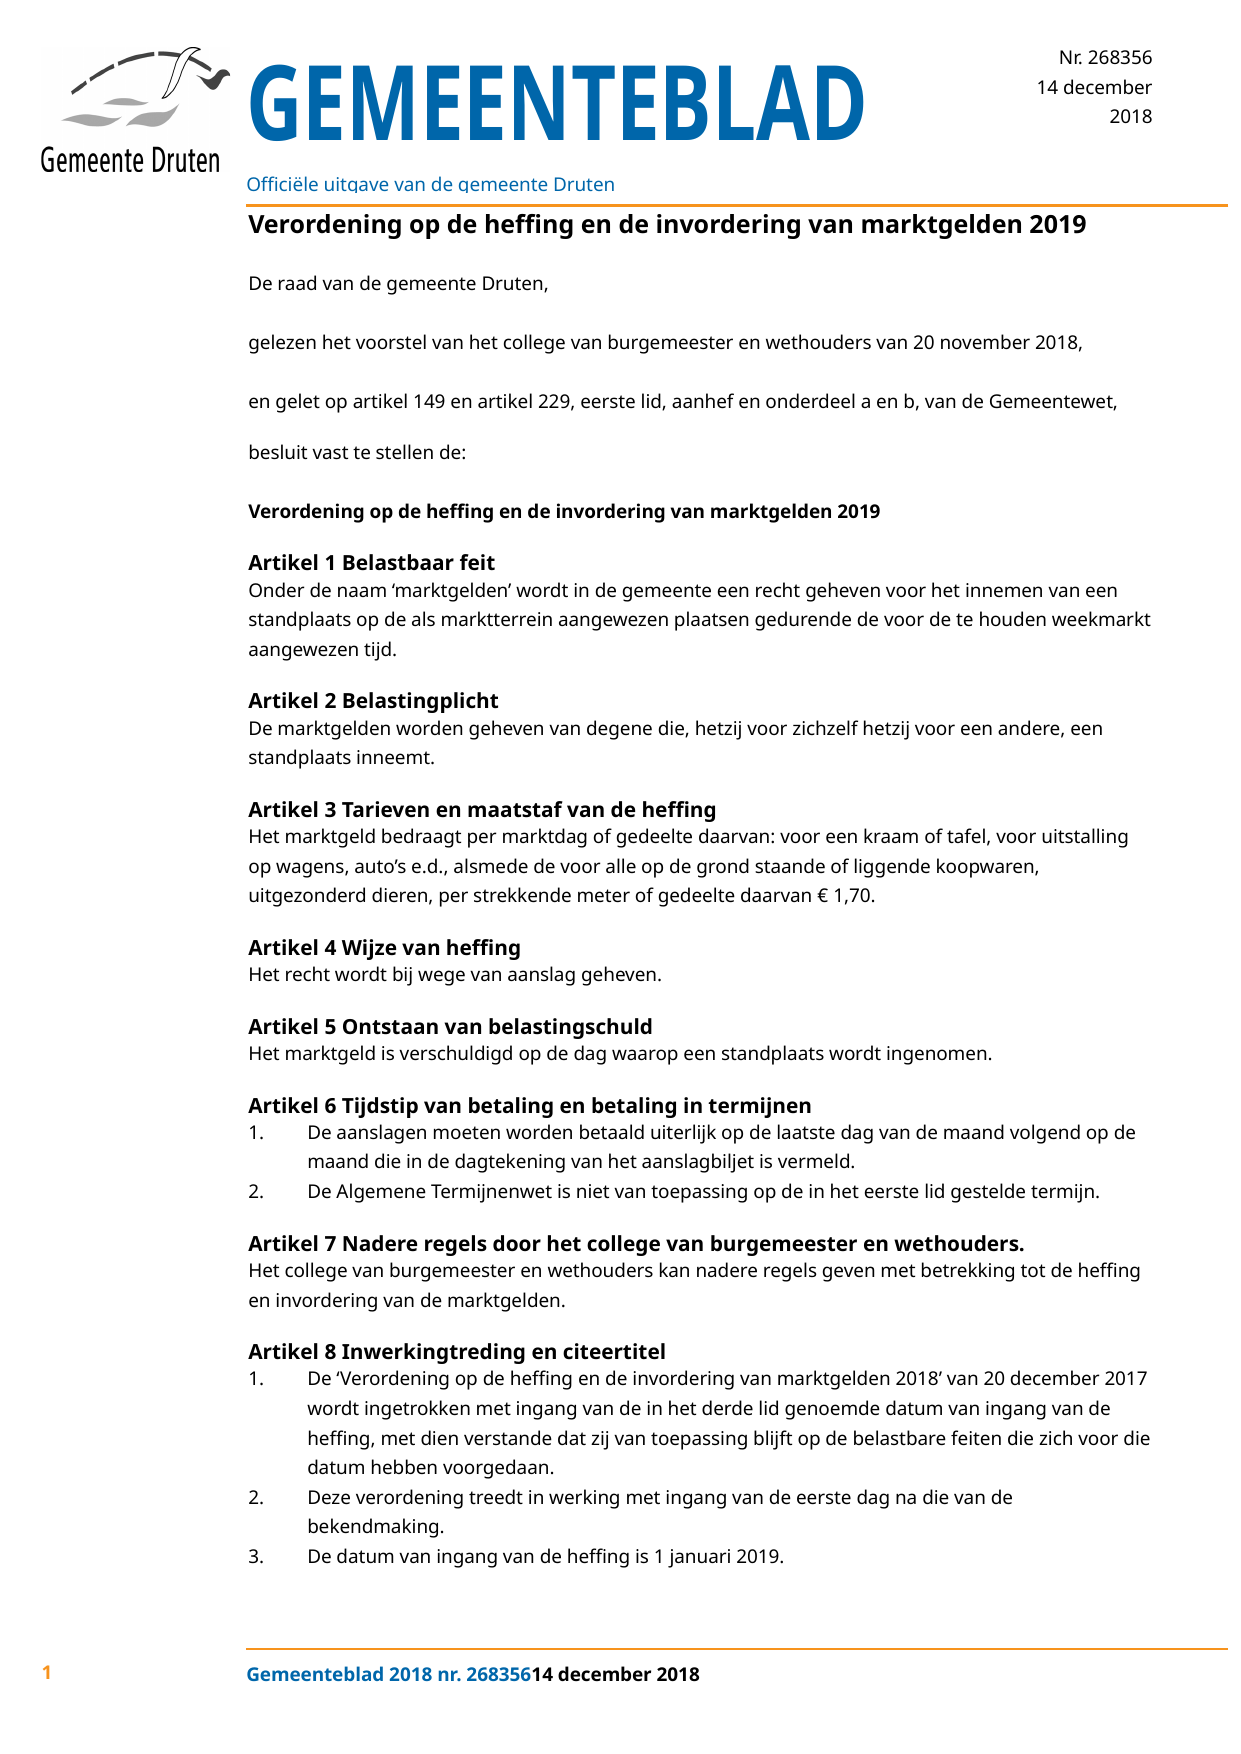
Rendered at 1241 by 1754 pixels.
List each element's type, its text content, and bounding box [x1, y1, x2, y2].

list De ‘Verordening op de heffing en de invordering van marktgelden 2018’ van 20 december 2017 wordt ingetrokken met ingang van de in het derde lid genoemde datum van ingang van de heffing, met dien verstande dat zij van toepassing blijft op de belastbare feiten die zich voor die datum hebben voorgedaan. [248, 1366, 1152, 1480]
text Het recht wordt bij wege van aanslag geheven. [248, 961, 1152, 987]
text Artikel 5 Ontstaan van belastingschuld [248, 1012, 1152, 1040]
text Artikel 8 Inwerkingtreding en citeertitel [248, 1337, 1152, 1366]
text Onder de naam ‘marktgelden’ wordt in de gemeente een recht geheven voor het innemen van een standplaats op de als marktterrein aangewezen plaatsen gedurende de voor de te houden weekmarkt aangewezen tijd. [248, 577, 1152, 662]
text Het college van burgemeester en wethouders kan nadere regels geven met betrekking tot de heffing en invordering van de marktgelden. [248, 1257, 1152, 1312]
text De raad van de gemeente Druten, [248, 270, 1152, 296]
text De marktgelden worden geheven van degene die, hetzij voor zichzelf hetzij voor een andere, een standplaats inneemt. [248, 715, 1152, 770]
text en gelet op artikel 149 en artikel 229, eerste lid, aanhef en onderdeel a en b, van de Gemeentewet, [248, 389, 1152, 414]
text Het marktgeld is verschuldigd op de dag waarop een standplaats wordt ingenomen. [248, 1040, 1152, 1066]
list De datum van ingang van de heffing is 1 januari 2019. [248, 1543, 1152, 1569]
picture [41, 47, 231, 172]
text Verordening op de heffing en de invordering van marktgelden 2019 [248, 207, 1152, 241]
text besluit vast te stellen de: [248, 439, 1152, 465]
text Artikel 2 Belastingplicht [248, 687, 1152, 715]
text Artikel 6 Tijdstip van betaling en betaling in termijnen [248, 1091, 1152, 1119]
text Artikel 4 Wijze van heffing [248, 933, 1152, 961]
text Artikel 1 Belastbaar feit [248, 548, 1152, 577]
text Artikel 7 Nadere regels door het college van burgemeester en wethouders. [248, 1229, 1152, 1257]
text Het marktgeld bedraagt per marktdag of gedeelte daarvan: voor een kraam of tafel, voor uitstalling op wagens, auto’s e.d., alsmede de voor alle op de grond staande of liggende koopwaren, uitgezonderd dieren, per strekkende meter of gedeelte daarvan € 1,70. [248, 823, 1152, 908]
text Verordening op de heffing en de invordering van marktgelden 2019 [248, 498, 1152, 524]
list De Algemene Termijnenwet is niet van toepassing op de in het eerste lid gestelde termijn. [248, 1178, 1152, 1204]
text gelezen het voorstel van het college van burgemeester en wethouders van 20 november 2018, [248, 329, 1152, 355]
list De aanslagen moeten worden betaald uiterlijk op de laatste dag van de maand volgend op de maand die in de dagtekening van het aanslagbiljet is vermeld. [248, 1119, 1152, 1174]
list Deze verordening treedt in werking met ingang van de eerste dag na die van de bekendmaking. [248, 1484, 1152, 1539]
text Artikel 3 Tarieven en maatstaf van de heffing [248, 795, 1152, 823]
